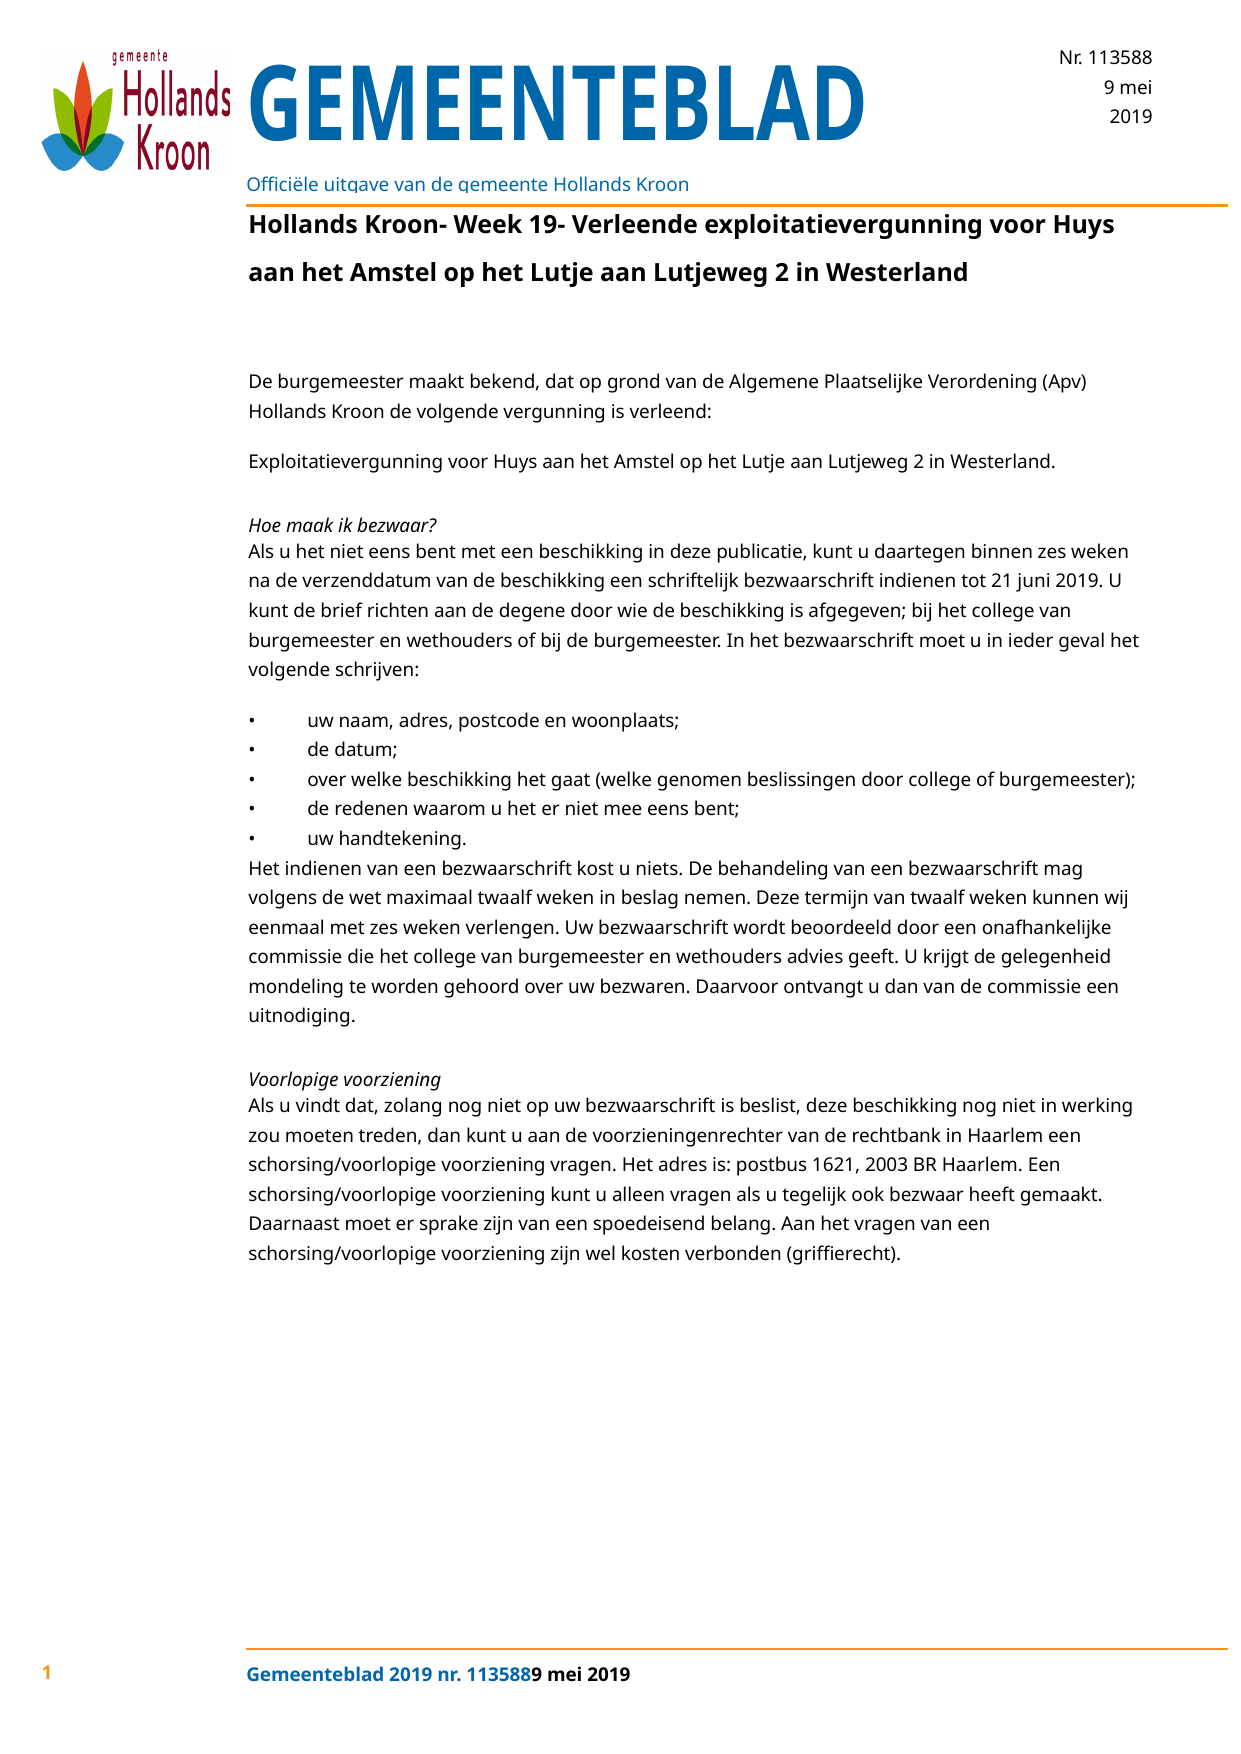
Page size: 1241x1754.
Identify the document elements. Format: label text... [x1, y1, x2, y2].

text Hollands Kroon- Week 19- Verleende exploitatievergunning voor Huys aan het Amstel op het Lutje aan Lutjeweg 2 in Westerland [248, 207, 1152, 288]
text Hoe maak ik bezwaar? [248, 512, 1152, 538]
list de datum; [248, 736, 1152, 762]
list uw naam, adres, postcode en woonplaats; [248, 707, 1152, 732]
text Als u het niet eens bent met een beschikking in deze publicatie, kunt u daartegen binnen zes weken na de verzenddatum van de beschikking een schriftelijk bezwaarschrift indienen tot 21 juni 2019. U kunt de brief richten aan de degene door wie de beschikking is afgegeven; bij het college van burgemeester en wethouders of bij de burgemeester. In het bezwaarschrift moet u in ieder geval het volgende schrijven: [248, 538, 1152, 682]
list over welke beschikking het gaat (welke genomen beslissingen door college of burgemeester); [248, 766, 1152, 792]
text Als u vindt dat, zolang nog niet op uw bezwaarschrift is beslist, deze beschikking nog niet in werking zou moeten treden, dan kunt u aan de voorzieningenrechter van de rechtbank in Haarlem een schorsing/voorlopige voorziening vragen. Het adres is: postbus 1621, 2003 BR Haarlem. Een schorsing/voorlopige voorziening kunt u alleen vragen als u tegelijk ook bezwaar heeft gemaakt. Daarnaast moet er sprake zijn van een spoedeisend belang. Aan het vragen van een schorsing/voorlopige voorziening zijn wel kosten verbonden (griffierecht). [248, 1092, 1152, 1266]
list uw handtekening. [248, 825, 1152, 851]
text De burgemeester maakt bekend, dat op grond van de Algemene Plaatselijke Verordening (Apv) Hollands Kroon de volgende vergunning is verleend: [248, 368, 1152, 424]
text Exploitatievergunning voor Huys aan het Amstel op het Lutje aan Lutjeweg 2 in Westerland. [248, 448, 1152, 474]
text Het indienen van een bezwaarschrift kost u niets. De behandeling van een bezwaarschrift mag volgens de wet maximaal twaalf weken in beslag nemen. Deze termijn van twaalf weken kunnen wij eenmaal met zes weken verlengen. Uw bezwaarschrift wordt beoordeeld door een onafhankelijke commissie die het college van burgemeester en wethouders advies geeft. U krijgt de gelegenheid mondeling te worden gehoord over uw bezwaren. Daarvoor ontvangt u dan van de commissie een uitnodiging. [248, 855, 1152, 1028]
list de redenen waarom u het er niet mee eens bent; [248, 796, 1152, 821]
text Voorlopige voorziening [248, 1067, 1152, 1092]
picture [41, 47, 231, 172]
